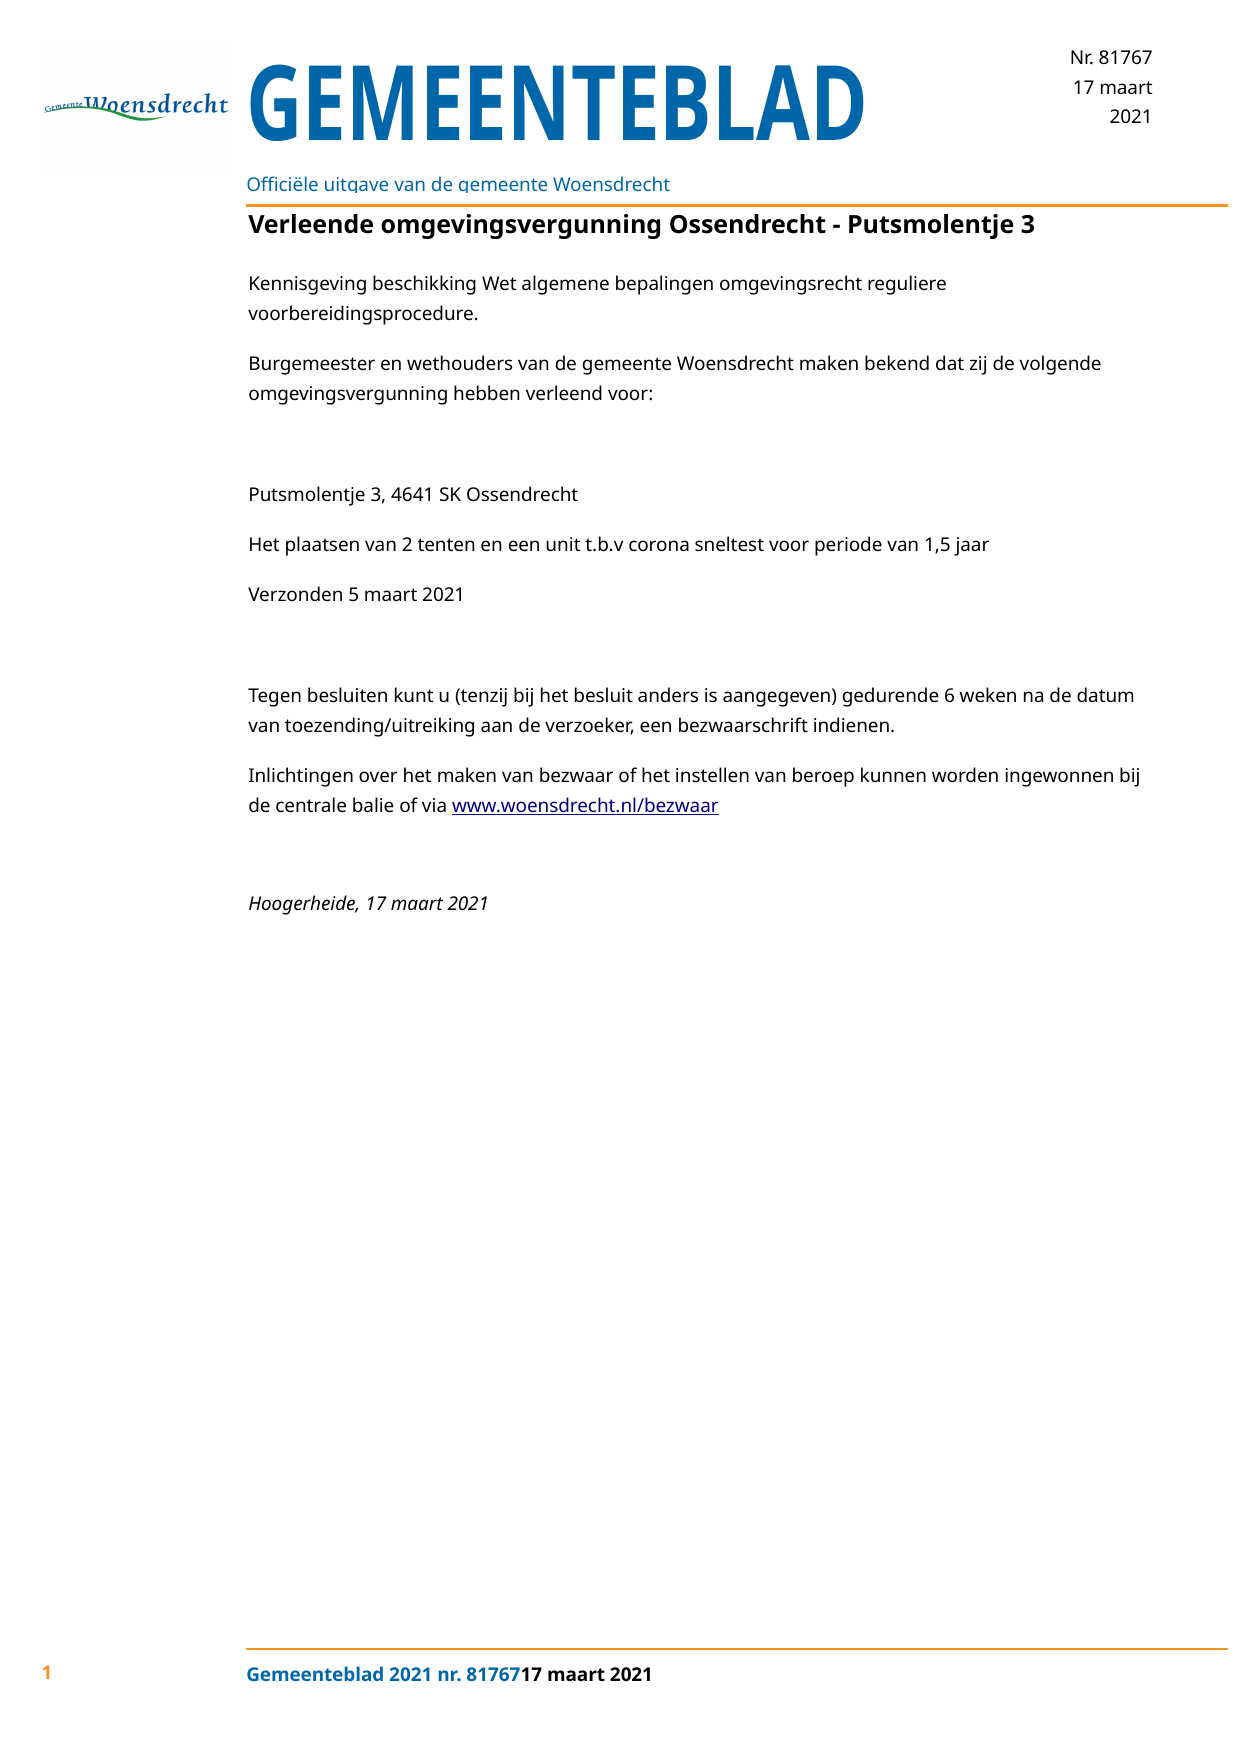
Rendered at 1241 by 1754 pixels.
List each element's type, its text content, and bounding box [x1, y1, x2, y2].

text Hoogerheide, 17 maart 2021 [248, 890, 1152, 916]
text Inlichtingen over het maken van bezwaar of het instellen van beroep kunnen worden ingewonnen bij de centrale balie of via www.woensdrecht.nl/bezwaar [248, 762, 1152, 818]
text Het plaatsen van 2 tenten en een unit t.b.v corona sneltest voor periode van 1,5 jaar [248, 531, 1152, 557]
text Putsmolentje 3, 4641 SK Ossendrecht [248, 481, 1152, 506]
text Verzonden 5 maart 2021 [248, 582, 1152, 607]
text Verleende omgevingsvergunning Ossendrecht - Putsmolentje 3 [248, 207, 1152, 241]
text Tegen besluiten kunt u (tenzij bij het besluit anders is aangegeven) gedurende 6 weken na de datum van toezending/uitreiking aan de verzoeker, een bezwaarschrift indienen. [248, 682, 1152, 738]
text Kennisgeving beschikking Wet algemene bepalingen omgevingsrecht reguliere voorbereidingsprocedure. [248, 270, 1152, 326]
text Burgemeester en wethouders van de gemeente Woensdrecht maken bekend dat zij de volgende omgevingsvergunning hebben verleend voor: [248, 350, 1152, 406]
picture [41, 47, 231, 172]
